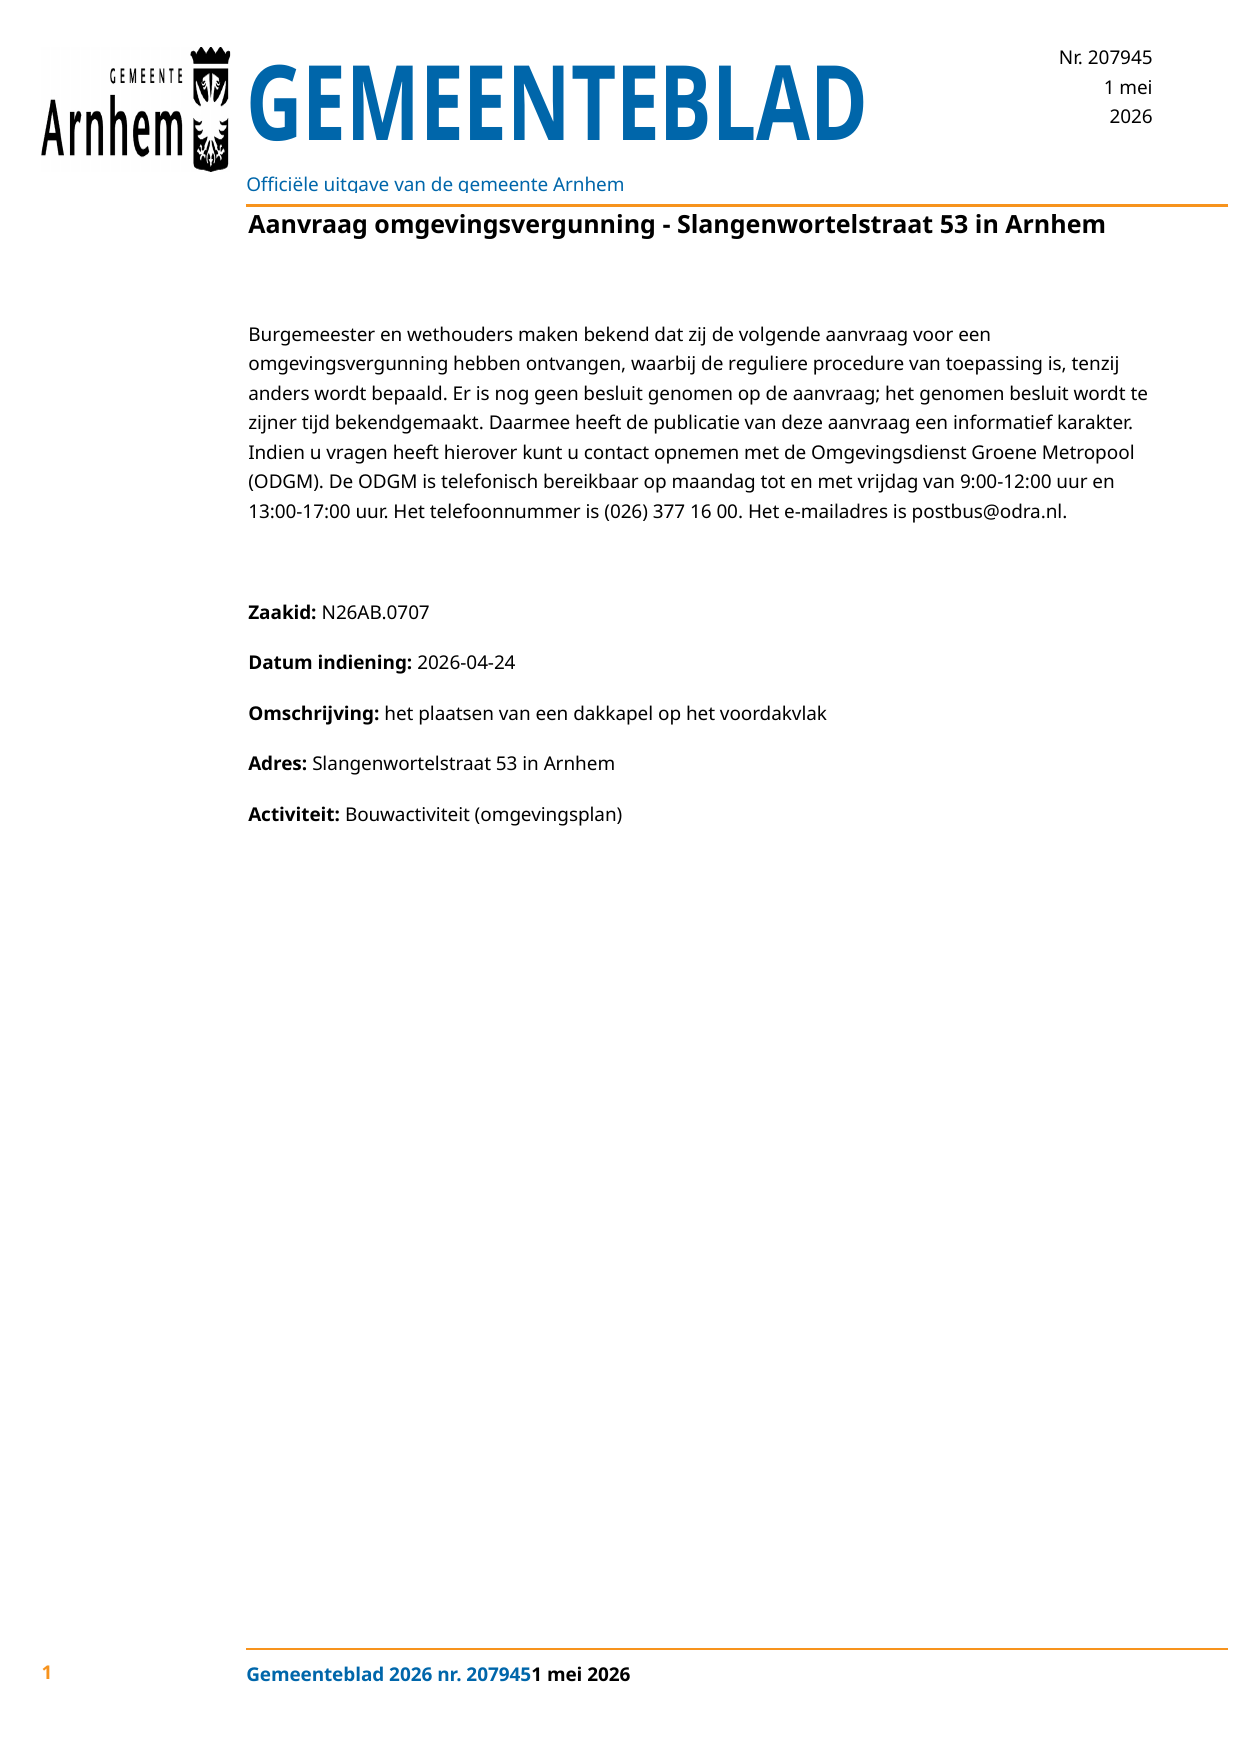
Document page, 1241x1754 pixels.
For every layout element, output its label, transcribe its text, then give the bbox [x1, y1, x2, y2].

text Activiteit: Bouwactiviteit (omgevingsplan) [248, 801, 1152, 826]
text Adres: Slangenwortelstraat 53 in Arnhem [248, 750, 1152, 776]
text Zaakid: N26AB.0707 [248, 599, 1152, 625]
text Aanvraag omgevingsvergunning - Slangenwortelstraat 53 in Arnhem [248, 207, 1152, 241]
text Omschrijving: het plaatsen van een dakkapel op het voordakvlak [248, 700, 1152, 726]
picture [41, 47, 231, 172]
text Datum indiening: 2026-04-24 [248, 649, 1152, 675]
text Burgemeester en wethouders maken bekend dat zij de volgende aanvraag voor een omgevingsvergunning hebben ontvangen, waarbij de reguliere procedure van toepassing is, tenzij anders wordt bepaald. Er is nog geen besluit genomen op de aanvraag; het genomen besluit wordt te zijner tijd bekendgemaakt. Daarmee heeft de publicatie van deze aanvraag een informatief karakter. Indien u vragen heeft hierover kunt u contact opnemen met de Omgevingsdienst Groene Metropool (ODGM). De ODGM is telefonisch bereikbaar op maandag tot en met vrijdag van 9:00-12:00 uur en 13:00-17:00 uur. Het telefoonnummer is (026) 377 16 00. Het e-mailadres is postbus@odra.nl. [248, 321, 1152, 524]
